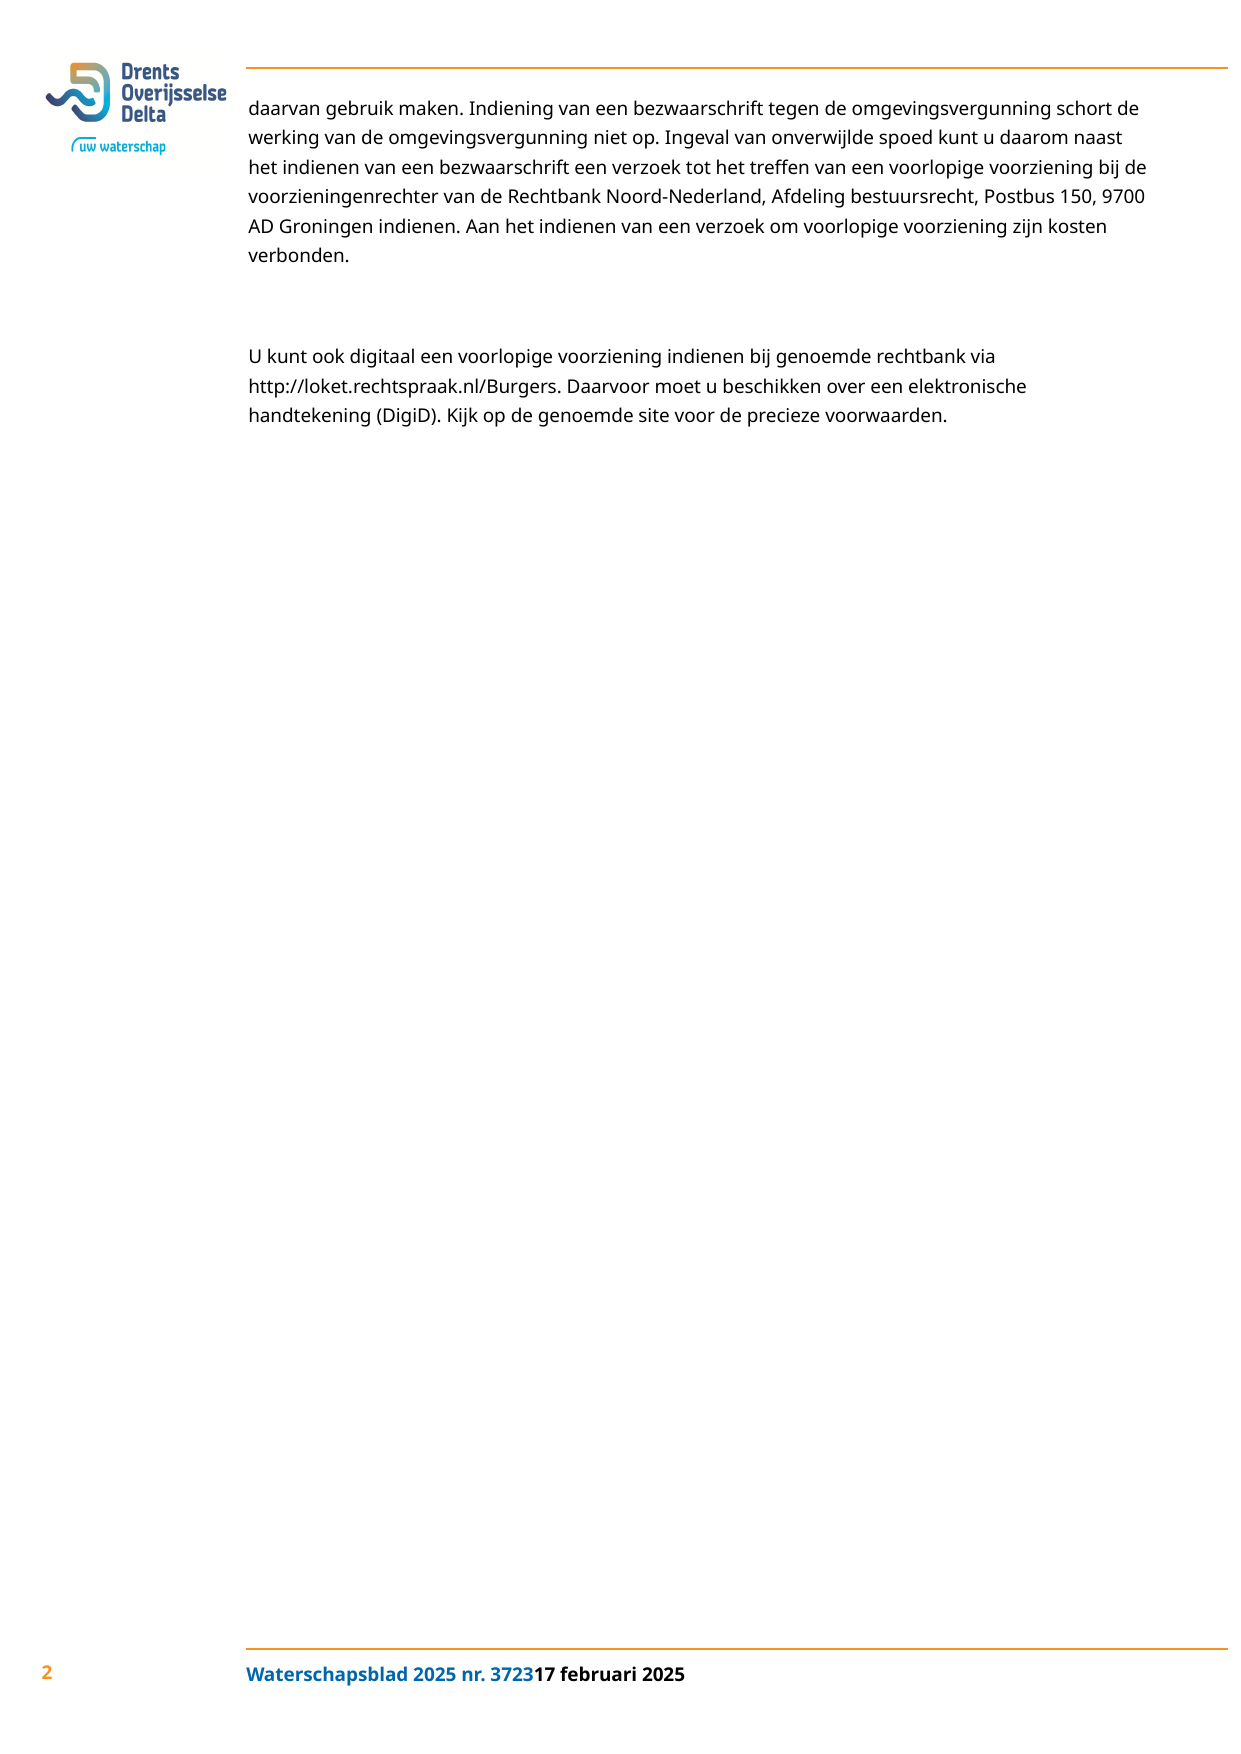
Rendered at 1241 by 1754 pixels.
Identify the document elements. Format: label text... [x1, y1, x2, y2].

text U kunt ook digitaal een voorlopige voorziening indienen bij genoemde rechtbank via http://loket.rechtspraak.nl/Burgers. Daarvoor moet u beschikken over een elektronische handtekening (DigiD). Kijk op de genoemde site voor de precieze voorwaarden. [248, 343, 1152, 428]
text daarvan gebruik maken. Indiening van een bezwaarschrift tegen de omgevingsvergunning schort de werking van de omgevingsvergunning niet op. Ingeval van onverwijlde spoed kunt u daarom naast het indienen van een bezwaarschrift een verzoek tot het treffen van een voorlopige voorziening bij de voorzieningenrechter van de Rechtbank Noord-Nederland, Afdeling bestuursrecht, Postbus 150, 9700 AD Groningen indienen. Aan het indienen van een verzoek om voorlopige voorziening zijn kosten verbonden. [248, 95, 1152, 268]
picture [41, 47, 231, 172]
